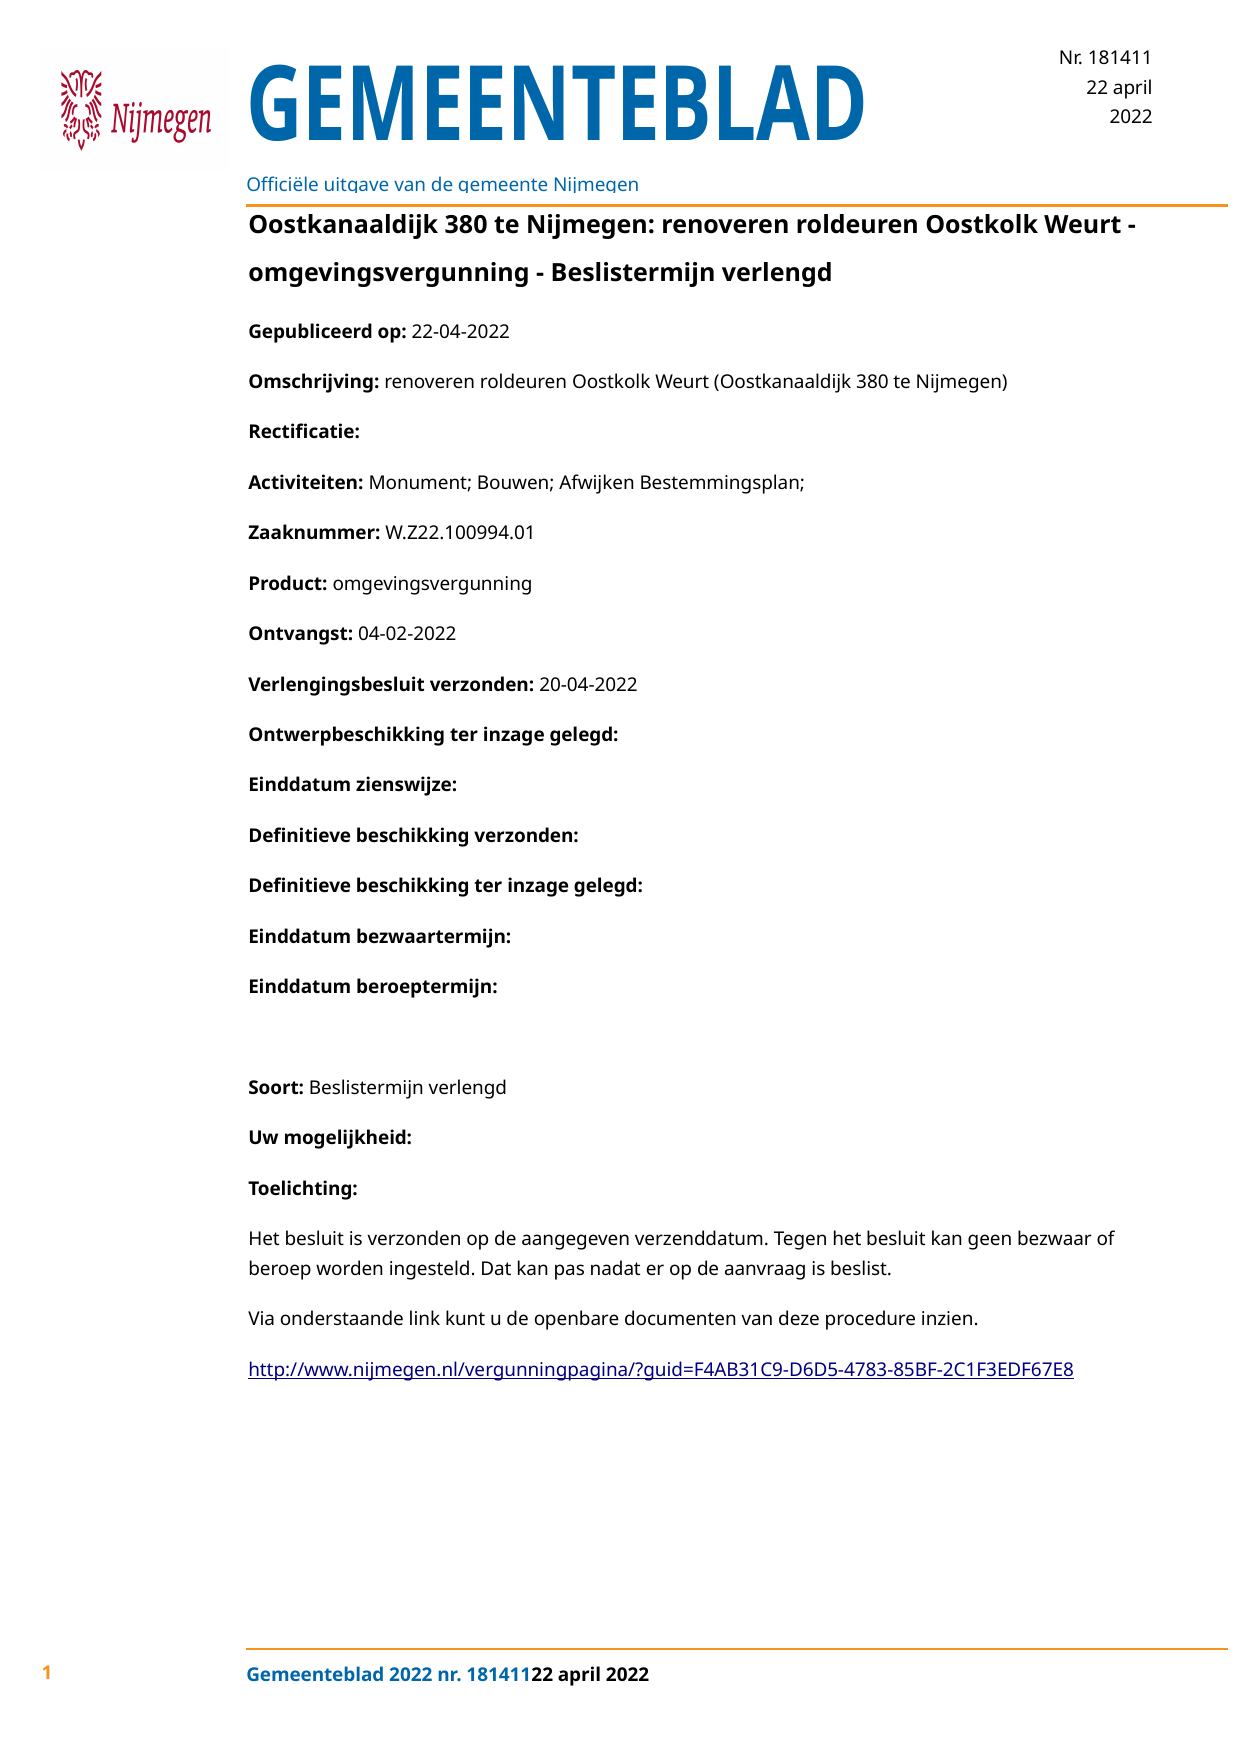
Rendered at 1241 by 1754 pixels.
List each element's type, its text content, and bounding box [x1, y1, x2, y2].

text Einddatum zienswijze: [248, 772, 1152, 797]
text Einddatum beroeptermijn: [248, 973, 1152, 999]
text Activiteiten: Monument; Bouwen; Afwijken Bestemmingsplan; [248, 469, 1152, 495]
text Rectificatie: [248, 419, 1152, 444]
text Soort: Beslistermijn verlengd [248, 1074, 1152, 1100]
picture [41, 47, 231, 172]
text Verlengingsbesluit verzonden: 20-04-2022 [248, 671, 1152, 697]
text Einddatum bezwaartermijn: [248, 923, 1152, 949]
text Uw mogelijkheid: [248, 1124, 1152, 1150]
text Het besluit is verzonden op de aangegeven verzenddatum. Tegen het besluit kan geen bezwaar of beroep worden ingesteld. Dat kan pas nadat er op de aanvraag is beslist. [248, 1225, 1152, 1281]
text Via onderstaande link kunt u de openbare documenten van deze procedure inzien. [248, 1305, 1152, 1331]
text Definitieve beschikking ter inzage gelegd: [248, 872, 1152, 898]
text Gepubliceerd op: 22-04-2022 [248, 318, 1152, 344]
text Definitieve beschikking verzonden: [248, 822, 1152, 848]
text Zaaknummer: W.Z22.100994.01 [248, 519, 1152, 545]
text Ontvangst: 04-02-2022 [248, 620, 1152, 646]
text http://www.nijmegen.nl/vergunningpagina/?guid=F4AB31C9-D6D5-4783-85BF-2C1F3EDF67E8 [248, 1356, 1152, 1382]
text Toelichting: [248, 1175, 1152, 1201]
text Omschrijving: renoveren roldeuren Oostkolk Weurt (Oostkanaaldijk 380 te Nijmegen) [248, 368, 1152, 394]
text Product: omgevingsvergunning [248, 570, 1152, 596]
text Oostkanaaldijk 380 te Nijmegen: renoveren roldeuren Oostkolk Weurt - omgevingsvergunning - Beslistermijn verlengd [248, 207, 1152, 288]
text Ontwerpbeschikking ter inzage gelegd: [248, 721, 1152, 747]
